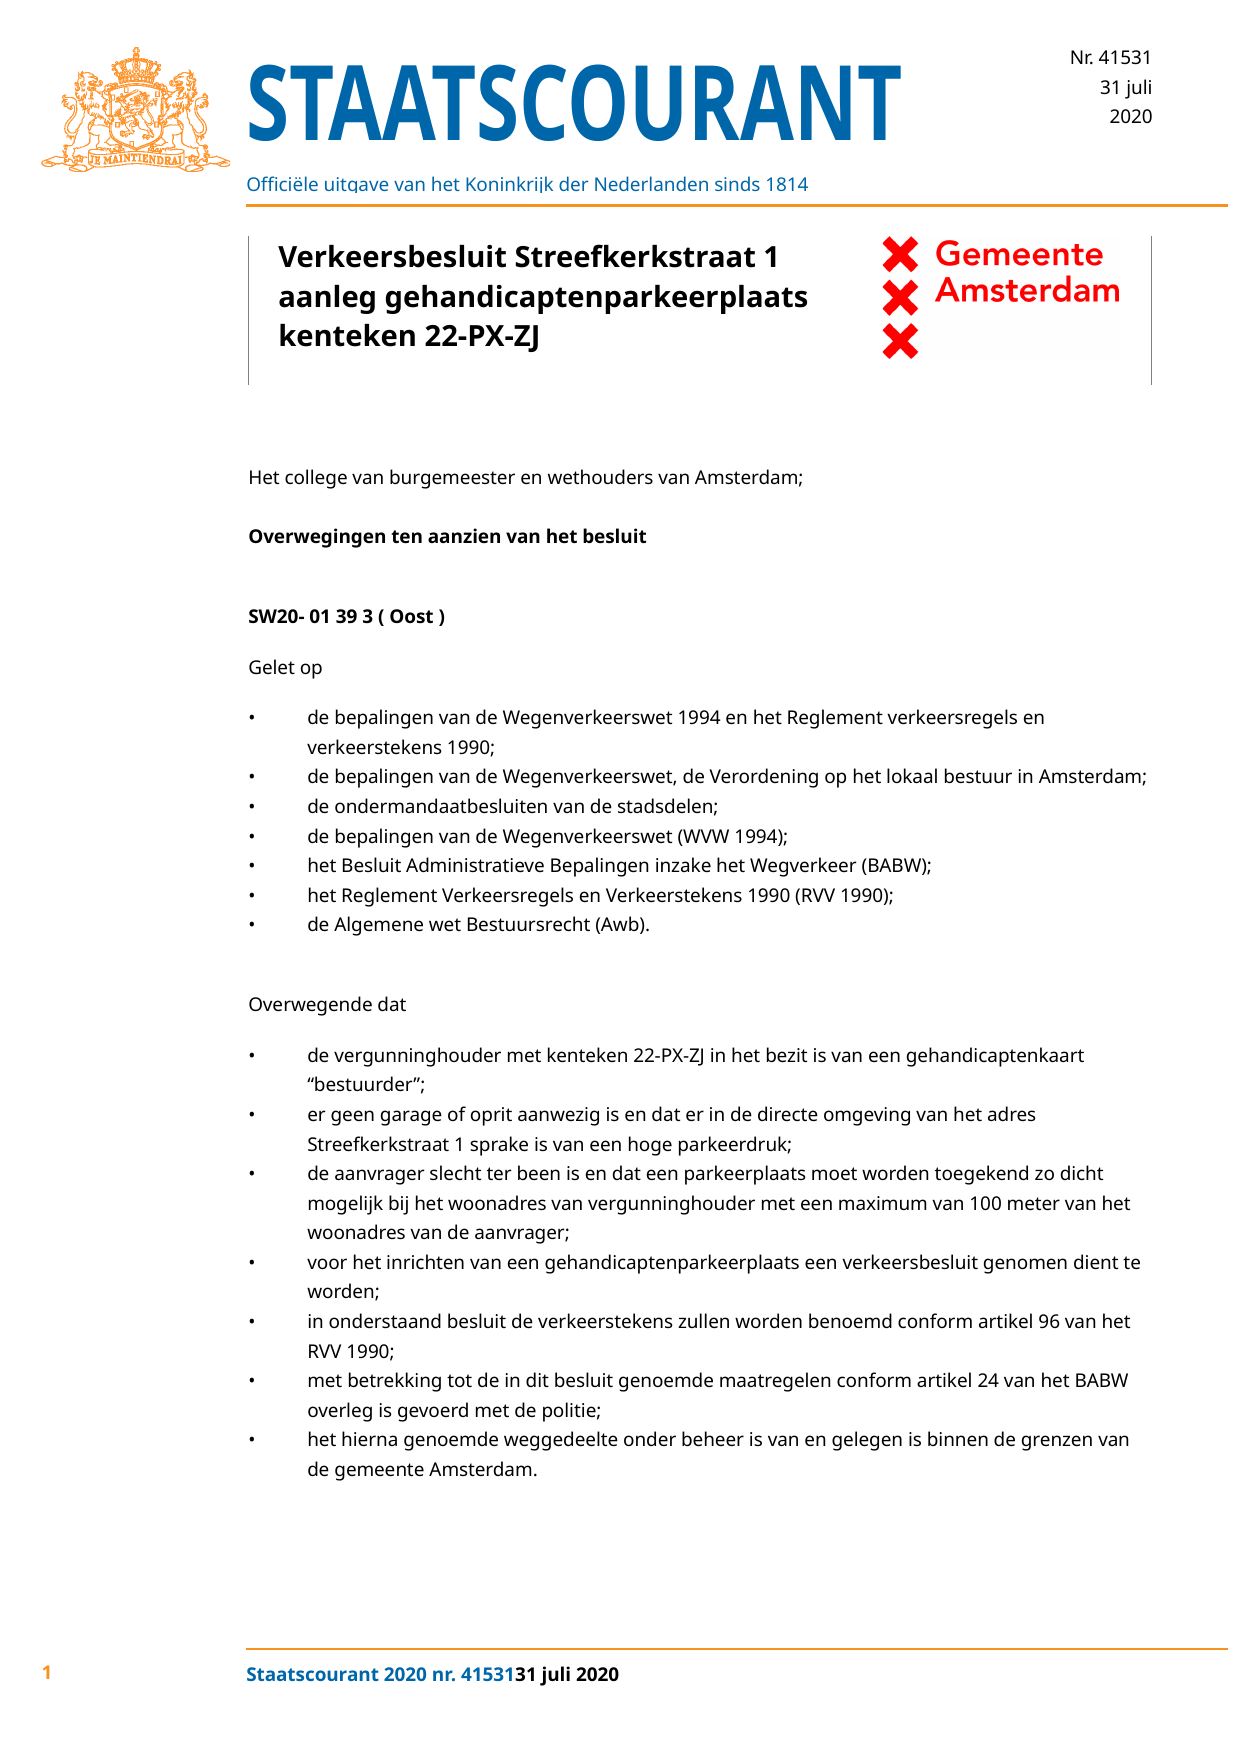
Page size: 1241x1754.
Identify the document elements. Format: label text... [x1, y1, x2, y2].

list in onderstaand besluit de verkeerstekens zullen worden benoemd conform artikel 96 van het RVV 1990; [248, 1308, 1152, 1364]
text Overwegingen ten aanzien van het besluit [248, 524, 1152, 549]
list de bepalingen van de Wegenverkeerswet (WVW 1994); [248, 823, 1152, 849]
list er geen garage of oprit aanwezig is en dat er in de directe omgeving van het adres Streefkerkstraat 1 sprake is van een hoge parkeerdruk; [248, 1101, 1152, 1157]
list met betrekking tot de in dit besluit genoemde maatregelen conform artikel 24 van het BABW overleg is gevoerd met de politie; [248, 1367, 1152, 1423]
list de vergunninghouder met kenteken 22-PX-ZJ in het bezit is van een gehandicaptenkaart “bestuurder”; [248, 1042, 1152, 1097]
list de aanvrager slecht ter been is en dat een parkeerplaats moet worden toegekend zo dicht mogelijk bij het woonadres van vergunninghouder met een maximum van 100 meter van het woonadres van de aanvrager; [248, 1160, 1152, 1245]
picture [41, 47, 231, 172]
list voor het inrichten van een gehandicaptenparkeerplaats een verkeersbesluit genomen dient te worden; [248, 1249, 1152, 1304]
list de bepalingen van de Wegenverkeerswet 1994 en het Reglement verkeersregels en verkeerstekens 1990; [248, 704, 1152, 760]
list het hierna genoemde weggedeelte onder beheer is van en gelegen is binnen de grenzen van de gemeente Amsterdam. [248, 1427, 1152, 1482]
list de Algemene wet Bestuursrecht (Awb). [248, 912, 1152, 937]
text SW20- 01 39 3 ( Oost ) [248, 604, 1152, 629]
list de bepalingen van de Wegenverkeerswet, de Verordening op het lokaal bestuur in Amsterdam; [248, 764, 1152, 789]
list de ondermandaatbesluiten van de stadsdelen; [248, 793, 1152, 819]
text Het college van burgemeester en wethouders van Amsterdam; [248, 464, 1152, 490]
list het Besluit Administratieve Bepalingen inzake het Wegverkeer (BABW); [248, 852, 1152, 878]
list het Reglement Verkeersregels en Verkeerstekens 1990 (RVV 1990); [248, 882, 1152, 908]
text Gelet op [248, 654, 1152, 680]
table_header Verkeersbesluit Streefkerkstraat 1 aanleg gehandicaptenparkeerplaats kenteken 22-PX-ZJ [249, 236, 850, 385]
table_header [850, 236, 1151, 385]
text Overwegende dat [248, 992, 1152, 1017]
picture [882, 236, 1119, 359]
